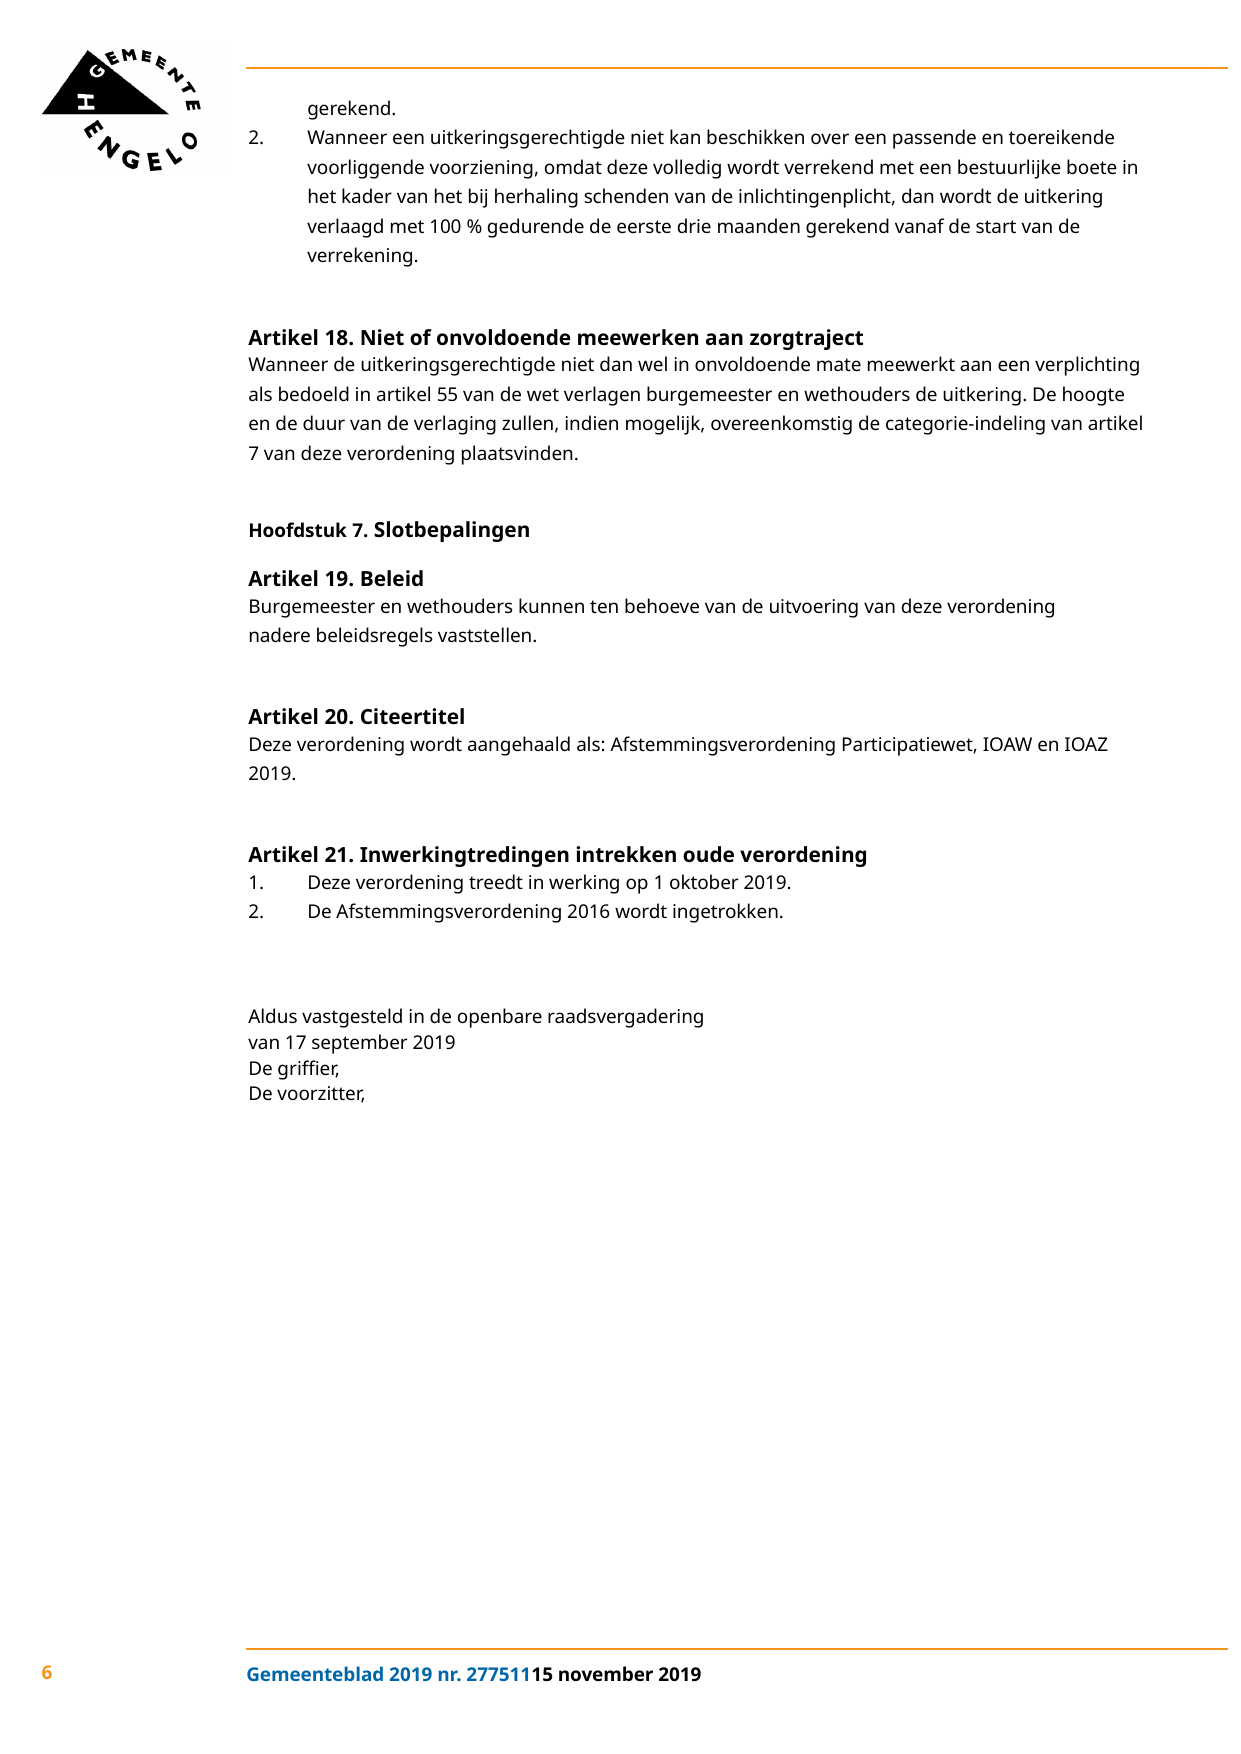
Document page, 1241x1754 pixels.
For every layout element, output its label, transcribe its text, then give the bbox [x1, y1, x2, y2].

text Artikel 19. Beleid [248, 564, 1152, 593]
text Artikel 21. Inwerkingtredingen intrekken oude verordening [248, 840, 1152, 869]
text Burgemeester en wethouders kunnen ten behoeve van de uitvoering van deze verordening [248, 593, 1152, 618]
list gerekend. [248, 95, 1152, 121]
text van 17 september 2019 [248, 1029, 1152, 1055]
text De griffier, [248, 1055, 1152, 1080]
text Artikel 18. Niet of onvoldoende meewerken aan zorgtraject [248, 323, 1152, 351]
text Wanneer de uitkeringsgerechtigde niet dan wel in onvoldoende mate meewerkt aan een verplichting als bedoeld in artikel 55 van de wet verlagen burgemeester en wethouders de uitkering. De hoogte en de duur van de verlaging zullen, indien mogelijk, overeenkomstig de categorie-indeling van artikel 7 van deze verordening plaatsvinden. [248, 351, 1152, 466]
picture [41, 47, 231, 172]
list Deze verordening treedt in werking op 1 oktober 2019. [248, 869, 1152, 894]
text Deze verordening wordt aangehaald als: Afstemmingsverordening Participatiewet, IOAW en IOAZ 2019. [248, 731, 1152, 786]
text Artikel 20. Citeertitel [248, 702, 1152, 731]
list De Afstemmingsverordening 2016 wordt ingetrokken. [248, 898, 1152, 924]
text Hoofdstuk 7. Slotbepalingen [248, 515, 1152, 543]
list Wanneer een uitkeringsgerechtigde niet kan beschikken over een passende en toereikende voorliggende voorziening, omdat deze volledig wordt verrekend met een bestuurlijke boete in het kader van het bij herhaling schenden van de inlichtingenplicht, dan wordt de uitkering verlaagd met 100 % gedurende de eerste drie maanden gerekend vanaf de start van de verrekening. [248, 124, 1152, 268]
text Aldus vastgesteld in de openbare raadsvergadering [248, 1003, 1152, 1029]
text De voorzitter, [248, 1080, 1152, 1106]
text nadere beleidsregels vaststellen. [248, 622, 1152, 648]
